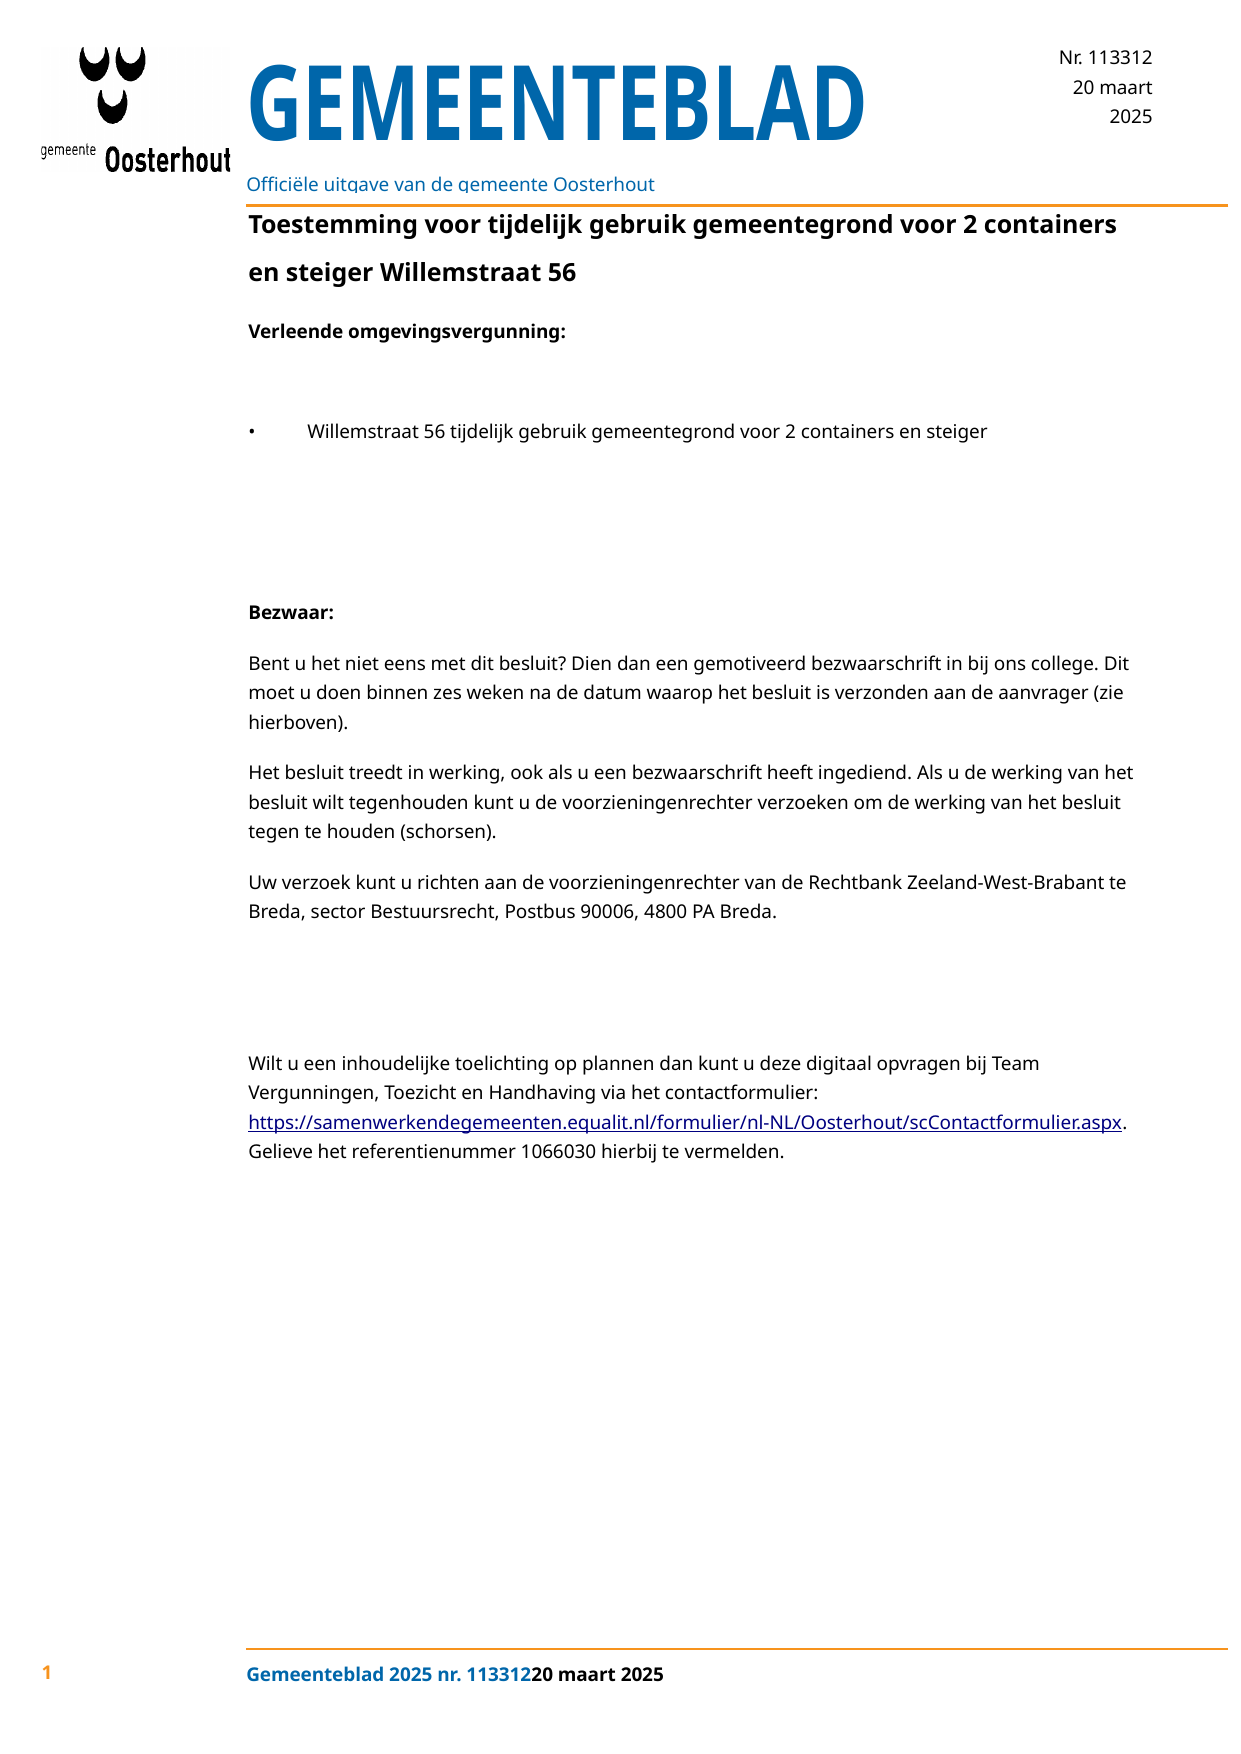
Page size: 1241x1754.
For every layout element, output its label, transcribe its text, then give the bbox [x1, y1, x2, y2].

text Bent u het niet eens met dit besluit? Dien dan een gemotiveerd bezwaarschrift in bij ons college. Dit moet u doen binnen zes weken na de datum waarop het besluit is verzonden aan de aanvrager (zie hierboven). [248, 650, 1152, 735]
text Het besluit treedt in werking, ook als u een bezwaarschrift heeft ingediend. Als u de werking van het besluit wilt tegenhouden kunt u de voorzieningenrechter verzoeken om de werking van het besluit tegen te houden (schorsen). [248, 759, 1152, 844]
text Wilt u een inhoudelijke toelichting op plannen dan kunt u deze digitaal opvragen bij Team Vergunningen, Toezicht en Handhaving via het contactformulier: https://samenwerkendegemeenten.equalit.nl/formulier/nl-NL/Oosterhout/scContactformulier.aspx. Gelieve het referentienummer 1066030 hierbij te vermelden. [248, 1050, 1152, 1164]
text Verleende omgevingsvergunning: [248, 318, 1152, 344]
list Willemstraat 56 tijdelijk gebruik gemeentegrond voor 2 containers en steiger [248, 419, 1152, 444]
picture [41, 47, 231, 172]
text Uw verzoek kunt u richten aan de voorzieningenrechter van de Rechtbank Zeeland-West-Brabant te Breda, sector Bestuursrecht, Postbus 90006, 4800 PA Breda. [248, 869, 1152, 924]
text Toestemming voor tijdelijk gebruik gemeentegrond voor 2 containers en steiger Willemstraat 56 [248, 207, 1152, 288]
text Bezwaar: [248, 599, 1152, 625]
